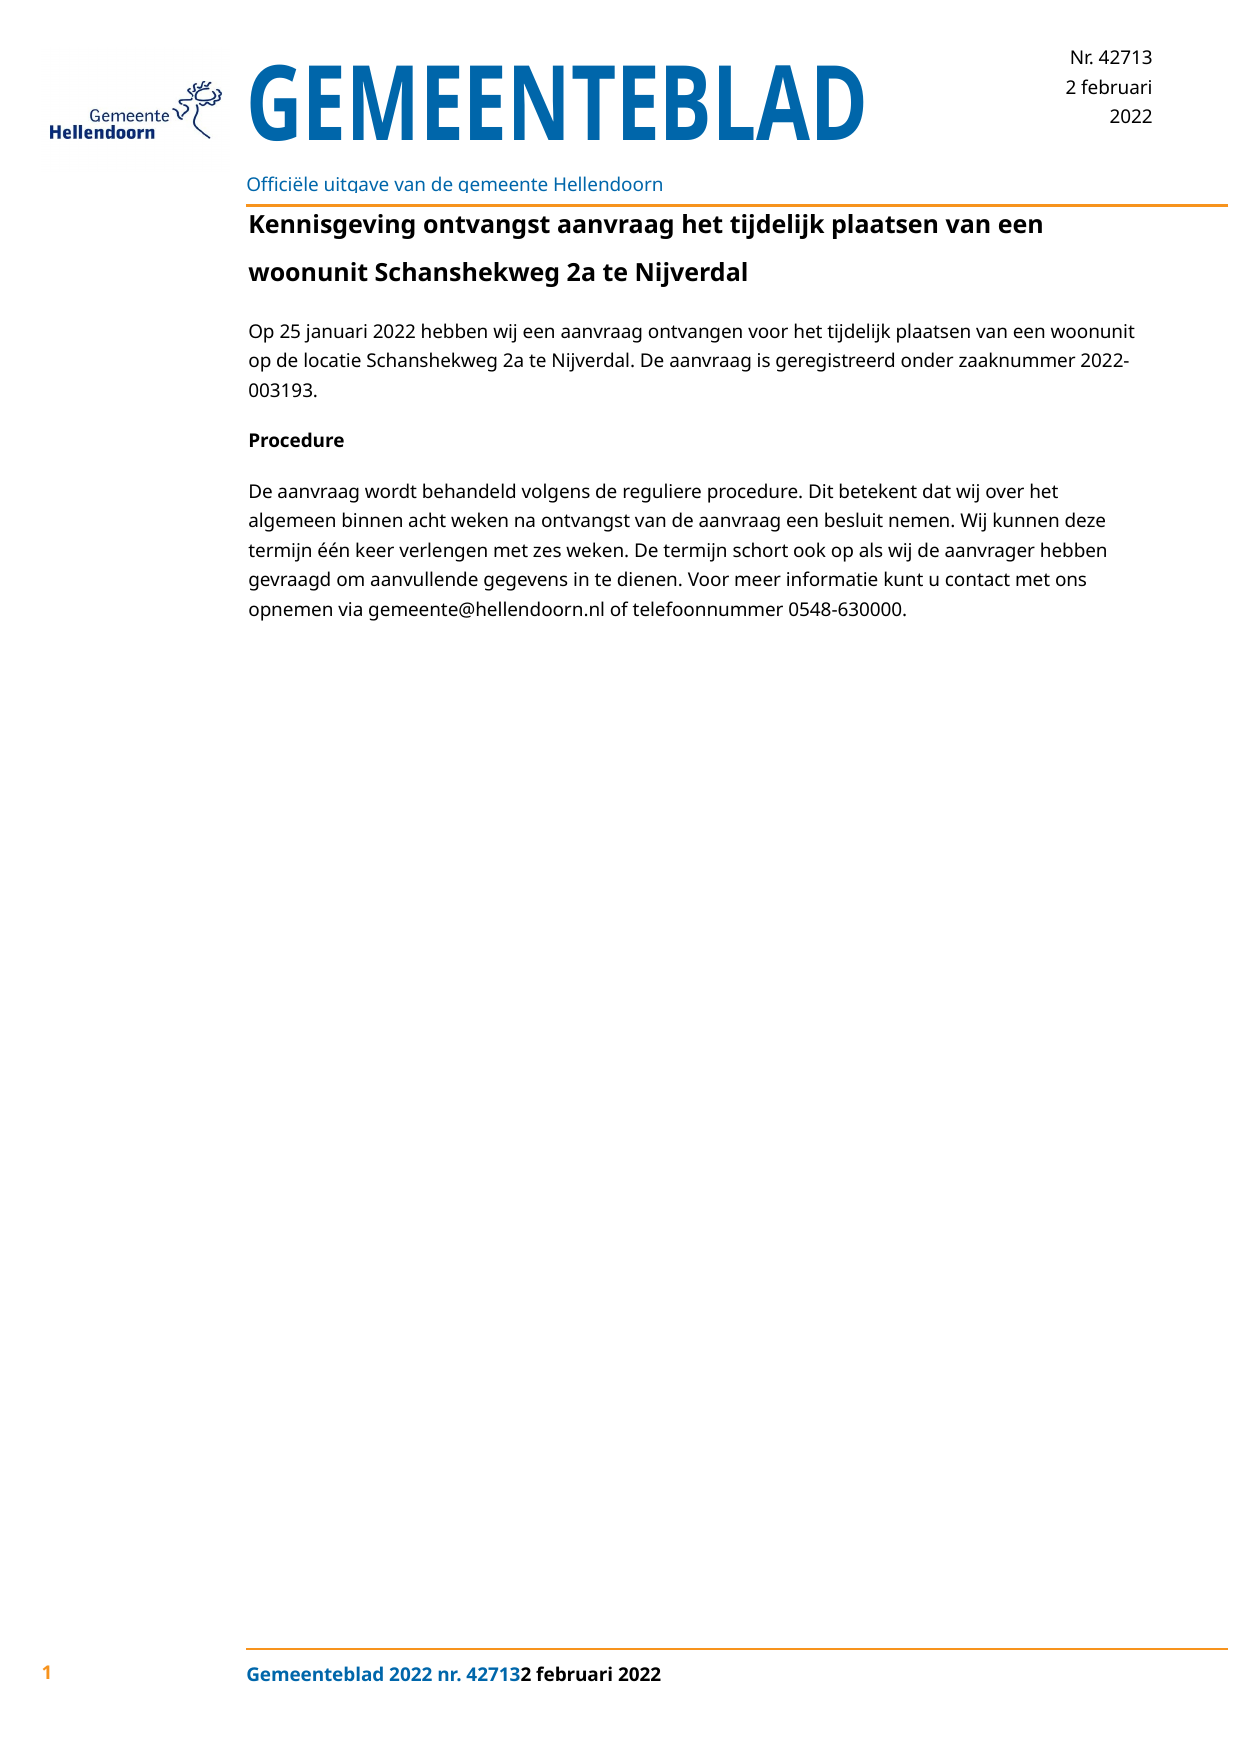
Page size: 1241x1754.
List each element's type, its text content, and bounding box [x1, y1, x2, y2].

text Kennisgeving ontvangst aanvraag het tijdelijk plaatsen van een woonunit Schanshekweg 2a te Nijverdal [248, 207, 1152, 288]
text Op 25 januari 2022 hebben wij een aanvraag ontvangen voor het tijdelijk plaatsen van een woonunit op de locatie Schanshekweg 2a te Nijverdal. De aanvraag is geregistreerd onder zaaknummer 2022-003193. [248, 318, 1152, 403]
text Procedure [248, 427, 1152, 453]
text De aanvraag wordt behandeld volgens de reguliere procedure. Dit betekent dat wij over het algemeen binnen acht weken na ontvangst van de aanvraag een besluit nemen. Wij kunnen deze termijn één keer verlengen met zes weken. De termijn schort ook op als wij de aanvrager hebben gevraagd om aanvullende gegevens in te dienen. Voor meer informatie kunt u contact met ons opnemen via gemeente@hellendoorn.nl of telefoonnummer 0548-630000. [248, 478, 1152, 622]
picture [41, 47, 231, 172]
